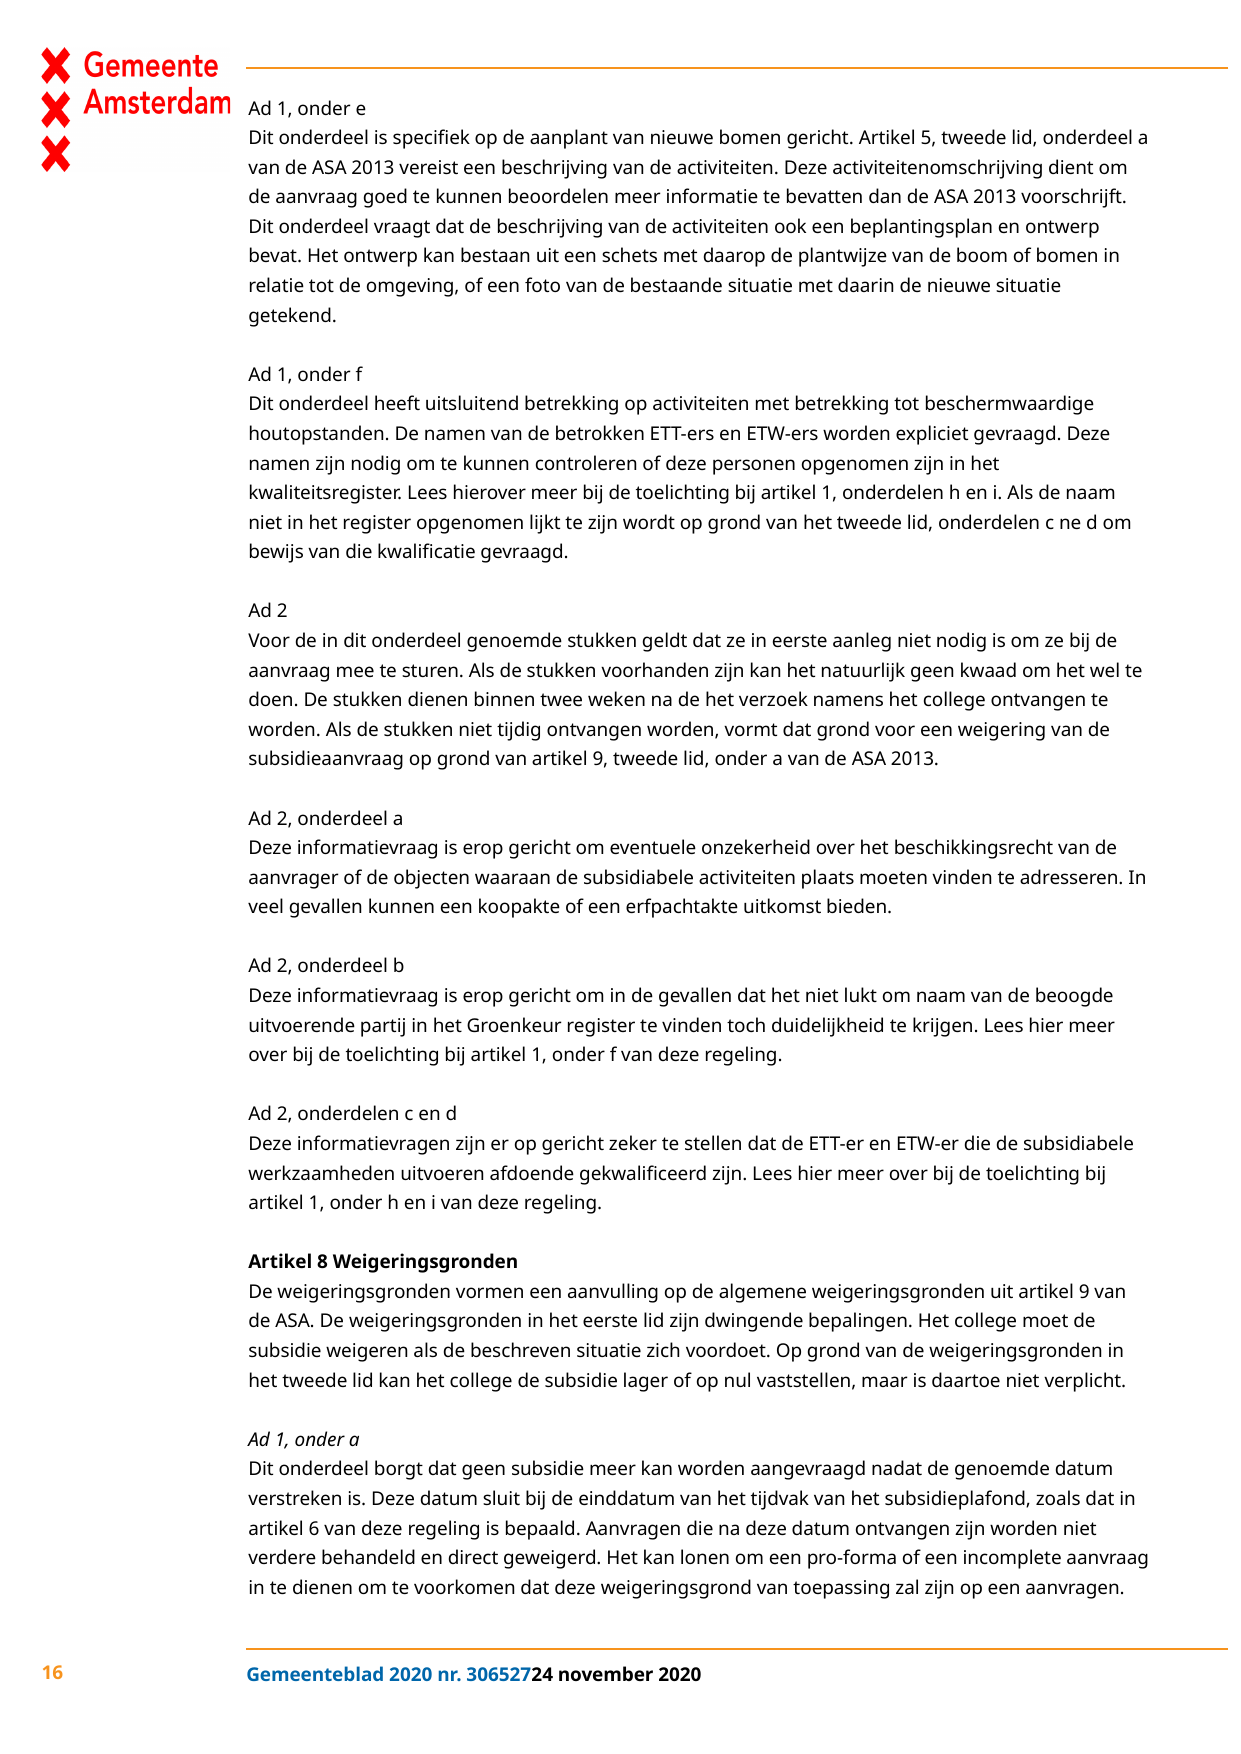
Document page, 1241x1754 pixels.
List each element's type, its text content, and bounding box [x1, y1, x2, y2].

text De weigeringsgronden vormen een aanvulling op de algemene weigeringsgronden uit artikel 9 van de ASA. De weigeringsgronden in het eerste lid zijn dwingende bepalingen. Het college moet de subsidie weigeren als de beschreven situatie zich voordoet. Op grond van de weigeringsgronden in het tweede lid kan het college de subsidie lager of op nul vaststellen, maar is daartoe niet verplicht. [248, 1278, 1152, 1393]
text Voor de in dit onderdeel genoemde stukken geldt dat ze in eerste aanleg niet nodig is om ze bij de aanvraag mee te sturen. Als de stukken voorhanden zijn kan het natuurlijk geen kwaad om het wel te doen. De stukken dienen binnen twee weken na de het verzoek namens het college ontvangen te worden. Als de stukken niet tijdig ontvangen worden, vormt dat grond voor een weigering van de subsidieaanvraag op grond van artikel 9, tweede lid, onder a van de ASA 2013. [248, 627, 1152, 771]
text Dit onderdeel heeft uitsluitend betrekking op activiteiten met betrekking tot beschermwaardige houtopstanden. De namen van de betrokken ETT-ers en ETW-ers worden expliciet gevraagd. Deze namen zijn nodig om te kunnen controleren of deze personen opgenomen zijn in het kwaliteitsregister. Lees hierover meer bij de toelichting bij artikel 1, onderdelen h en i. Als de naam niet in het register opgenomen lijkt te zijn wordt op grond van het tweede lid, onderdelen c ne d om bewijs van die kwalificatie gevraagd. [248, 391, 1152, 564]
text Artikel 8 Weigeringsgronden [248, 1248, 1152, 1274]
text Dit onderdeel is specifiek op de aanplant van nieuwe bomen gericht. Artikel 5, tweede lid, onderdeel a van de ASA 2013 vereist een beschrijving van de activiteiten. Deze activiteitenomschrijving dient om de aanvraag goed te kunnen beoordelen meer informatie te bevatten dan de ASA 2013 voorschrijft. Dit onderdeel vraagt dat de beschrijving van de activiteiten ook een beplantingsplan en ontwerp bevat. Het ontwerp kan bestaan uit een schets met daarop de plantwijze van de boom of bomen in relatie tot de omgeving, of een foto van de bestaande situatie met daarin de nieuwe situatie getekend. [248, 124, 1152, 328]
text Ad 2, onderdelen c en d [248, 1101, 1152, 1126]
text Ad 1, onder a [248, 1426, 1152, 1452]
text Ad 2, onderdeel a [248, 805, 1152, 831]
text Deze informatievraag is erop gericht om eventuele onzekerheid over het beschikkingsrecht van de aanvrager of de objecten waaraan de subsidiabele activiteiten plaats moeten vinden te adresseren. In veel gevallen kunnen een koopakte of een erfpachtakte uitkomst bieden. [248, 834, 1152, 919]
text Ad 2, onderdeel b [248, 953, 1152, 978]
text Dit onderdeel borgt dat geen subsidie meer kan worden aangevraagd nadat de genoemde datum verstreken is. Deze datum sluit bij de einddatum van het tijdvak van het subsidieplafond, zoals dat in artikel 6 van deze regeling is bepaald. Aanvragen die na deze datum ontvangen zijn worden niet verdere behandeld en direct geweigerd. Het kan lonen om een pro-forma of een incomplete aanvraag in te dienen om te voorkomen dat deze weigeringsgrond van toepassing zal zijn op een aanvragen. [248, 1456, 1152, 1600]
text Deze informatievraag is erop gericht om in de gevallen dat het niet lukt om naam van de beoogde uitvoerende partij in het Groenkeur register te vinden toch duidelijkheid te krijgen. Lees hier meer over bij de toelichting bij artikel 1, onder f van deze regeling. [248, 982, 1152, 1067]
text Deze informatievragen zijn er op gericht zeker te stellen dat de ETT-er en ETW-er die de subsidiabele werkzaamheden uitvoeren afdoende gekwalificeerd zijn. Lees hier meer over bij de toelichting bij artikel 1, onder h en i van deze regeling. [248, 1130, 1152, 1215]
text Ad 2 [248, 598, 1152, 623]
text Ad 1, onder e [248, 95, 1152, 121]
text Ad 1, onder f [248, 361, 1152, 387]
picture [41, 47, 231, 172]
